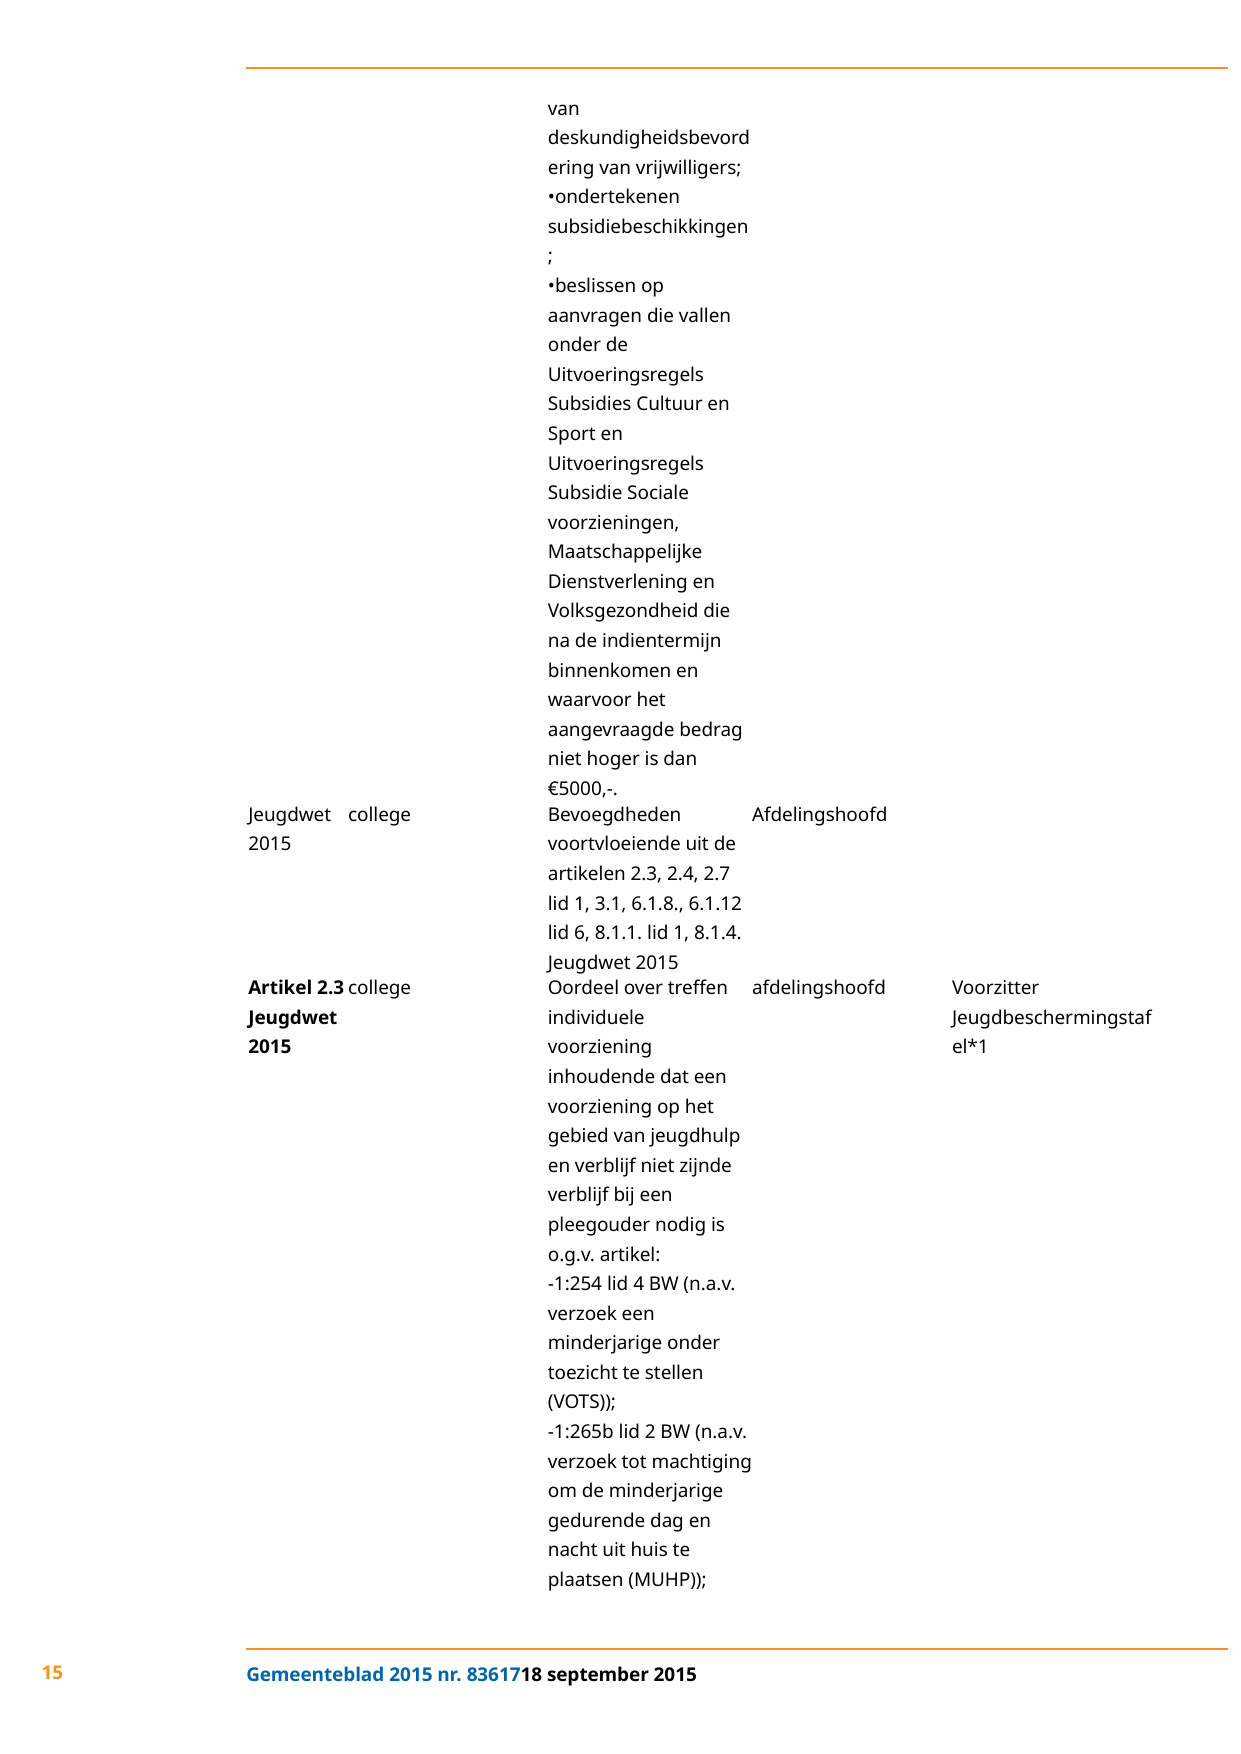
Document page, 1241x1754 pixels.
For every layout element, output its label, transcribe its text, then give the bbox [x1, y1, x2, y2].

table_cell college [348, 801, 548, 974]
table_cell Jeugdwet 2015 [248, 801, 348, 974]
table_cell [248, 95, 348, 801]
table_cell [952, 95, 1152, 801]
table_cell Voorzitter Jeugdbeschermingstafel*1 [952, 975, 1152, 1592]
table_cell afdelingshoofd [752, 975, 952, 1592]
table_cell Afdelingshoofd [752, 801, 952, 974]
table_cell [348, 95, 548, 801]
picture [41, 47, 231, 172]
table_cell Artikel 2.3 Jeugdwet 2015 [248, 975, 348, 1592]
table_cell [752, 95, 952, 801]
table_cell Oordeel over treffen individuele voorziening inhoudende dat een voorziening op het gebied van jeugdhulp en verblijf niet zijnde verblijf bij een pleegouder nodig is o.g.v. artikel: -1:254 lid 4 BW (n.a.v. verzoek een minderjarige onder toezicht te stellen (VOTS)); -1:265b lid 2 BW (n.a.v. verzoek tot machtiging om de minderjarige gedurende dag en nacht uit huis te plaatsen (MUHP)); [548, 975, 752, 1592]
table_cell Bevoegdheden voortvloeiende uit de artikelen 2.3, 2.4, 2.7 lid 1, 3.1, 6.1.8., 6.1.12 lid 6, 8.1.1. lid 1, 8.1.4. Jeugdwet 2015 [548, 801, 752, 974]
table_cell van deskundigheidsbevordering van vrijwilligers; •ondertekenen subsidiebeschikkingen; •beslissen op aanvragen die vallen onder de Uitvoeringsregels Subsidies Cultuur en Sport en Uitvoeringsregels Subsidie Sociale voorzieningen, Maatschappelijke Dienstverlening en Volksgezondheid die na de indientermijn binnenkomen en waarvoor het aangevraagde bedrag niet hoger is dan €5000,-. [548, 95, 752, 801]
table_cell [952, 801, 1152, 974]
table_cell college [348, 975, 548, 1592]
